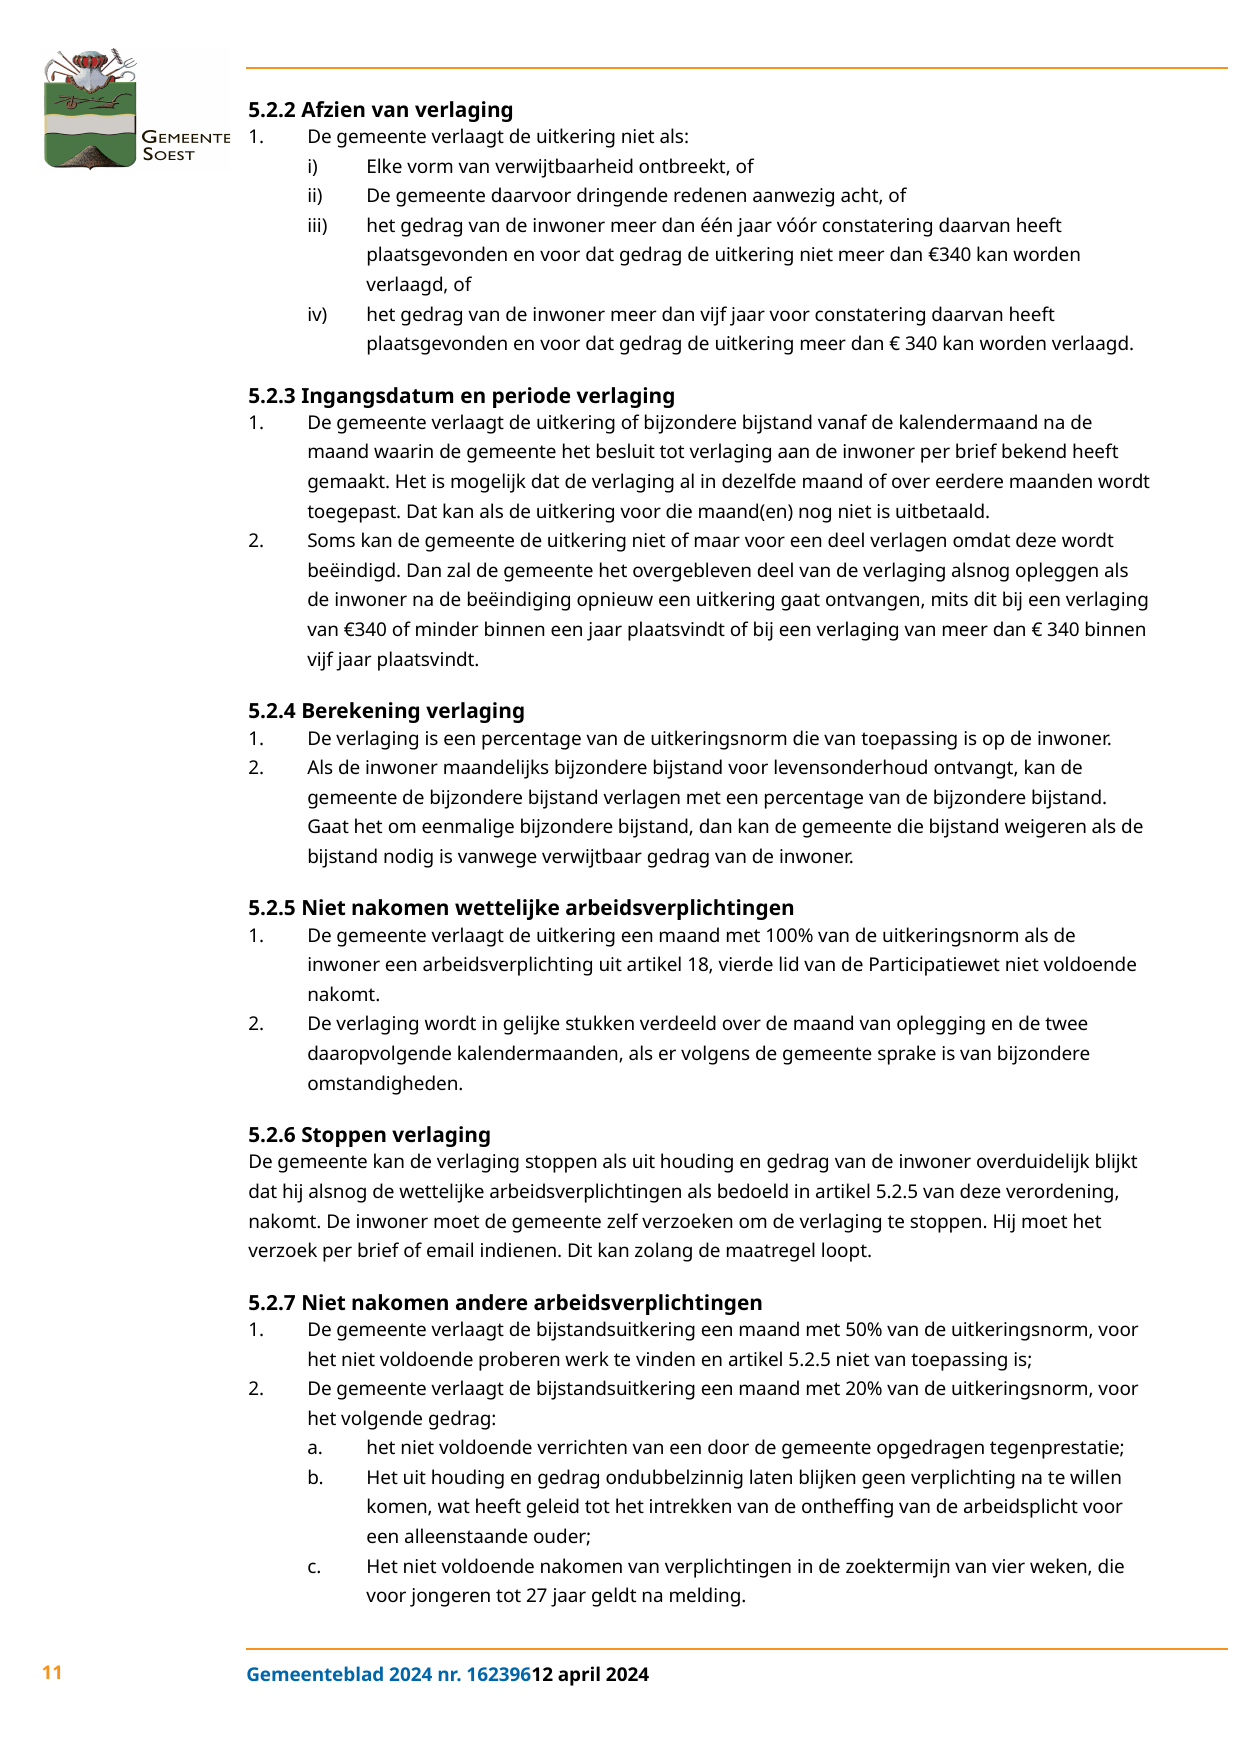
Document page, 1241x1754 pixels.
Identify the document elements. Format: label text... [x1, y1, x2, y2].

list De gemeente verlaagt de uitkering of bijzondere bijstand vanaf de kalendermaand na de maand waarin de gemeente het besluit tot verlaging aan de inwoner per brief bekend heeft gemaakt. Het is mogelijk dat de verlaging al in dezelfde maand of over eerdere maanden wordt toegepast. Dat kan als de uitkering voor die maand(en) nog niet is uitbetaald. [248, 409, 1152, 524]
text 5.2.6 Stoppen verlaging [248, 1120, 1152, 1149]
list De gemeente verlaagt de bijstandsuitkering een maand met 50% van de uitkeringsnorm, voor het niet voldoende proberen werk te vinden en artikel 5.2.5 niet van toepassing is; [248, 1316, 1152, 1372]
list De verlaging is een percentage van de uitkeringsnorm die van toepassing is op de inwoner. [248, 725, 1152, 750]
list Het niet voldoende nakomen van verplichtingen in de zoektermijn van vier weken, die voor jongeren tot 27 jaar geldt na melding. [307, 1553, 1152, 1608]
list het gedrag van de inwoner meer dan vijf jaar voor constatering daarvan heeft plaatsgevonden en voor dat gedrag de uitkering meer dan € 340 kan worden verlaagd. [307, 301, 1152, 356]
text 5.2.2 Afzien van verlaging [248, 95, 1152, 123]
text 5.2.4 Berekening verlaging [248, 696, 1152, 725]
list De gemeente verlaagt de uitkering niet als: [248, 123, 1152, 149]
list De gemeente verlaagt de uitkering een maand met 100% van de uitkeringsnorm als de inwoner een arbeidsverplichting uit artikel 18, vierde lid van de Participatiewet niet voldoende nakomt. [248, 922, 1152, 1007]
list De gemeente daarvoor dringende redenen aanwezig acht, of [307, 182, 1152, 208]
list Als de inwoner maandelijks bijzondere bijstand voor levensonderhoud ontvangt, kan de gemeente de bijzondere bijstand verlagen met een percentage van de bijzondere bijstand. Gaat het om eenmalige bijzondere bijstand, dan kan de gemeente die bijstand weigeren als de bijstand nodig is vanwege verwijtbaar gedrag van de inwoner. [248, 754, 1152, 869]
list De verlaging wordt in gelijke stukken verdeeld over de maand van oplegging en de twee daaropvolgende kalendermaanden, als er volgens de gemeente sprake is van bijzondere omstandigheden. [248, 1011, 1152, 1096]
list Soms kan de gemeente de uitkering niet of maar voor een deel verlagen omdat deze wordt beëindigd. Dan zal de gemeente het overgebleven deel van de verlaging alsnog opleggen als de inwoner na de beëindiging opnieuw een uitkering gaat ontvangen, mits dit bij een verlaging van €340 of minder binnen een jaar plaatsvindt of bij een verlaging van meer dan € 340 binnen vijf jaar plaatsvindt. [248, 527, 1152, 672]
text De gemeente kan de verlaging stoppen als uit houding en gedrag van de inwoner overduidelijk blijkt dat hij alsnog de wettelijke arbeidsverplichtingen als bedoeld in artikel 5.2.5 van deze verordening, nakomt. De inwoner moet de gemeente zelf verzoeken om de verlaging te stoppen. Hij moet het verzoek per brief of e­mail indienen. Dit kan zolang de maatregel loopt. [248, 1149, 1152, 1263]
list Elke vorm van verwijtbaarheid ontbreekt, of [307, 153, 1152, 178]
text 5.2.3 Ingangsdatum en periode verlaging [248, 381, 1152, 409]
list Het uit houding en gedrag ondubbelzinnig laten blijken geen verplichting na te willen komen, wat heeft geleid tot het intrekken van de ontheffing van de arbeidsplicht voor een alleenstaande ouder; [307, 1464, 1152, 1549]
list het niet voldoende verrichten van een door de gemeente opgedragen tegenprestatie; [307, 1434, 1152, 1460]
list De gemeente verlaagt de bijstandsuitkering een maand met 20% van de uitkeringsnorm, voor het volgende gedrag: [248, 1375, 1152, 1431]
list het gedrag van de inwoner meer dan één jaar vóór constatering daarvan heeft plaatsgevonden en voor dat gedrag de uitkering niet meer dan €340 kan worden verlaagd, of [307, 212, 1152, 297]
text 5.2.7 Niet nakomen andere arbeidsverplichtingen [248, 1288, 1152, 1316]
picture [41, 47, 231, 172]
text 5.2.5 Niet nakomen wettelijke arbeidsverplichtingen [248, 893, 1152, 922]
